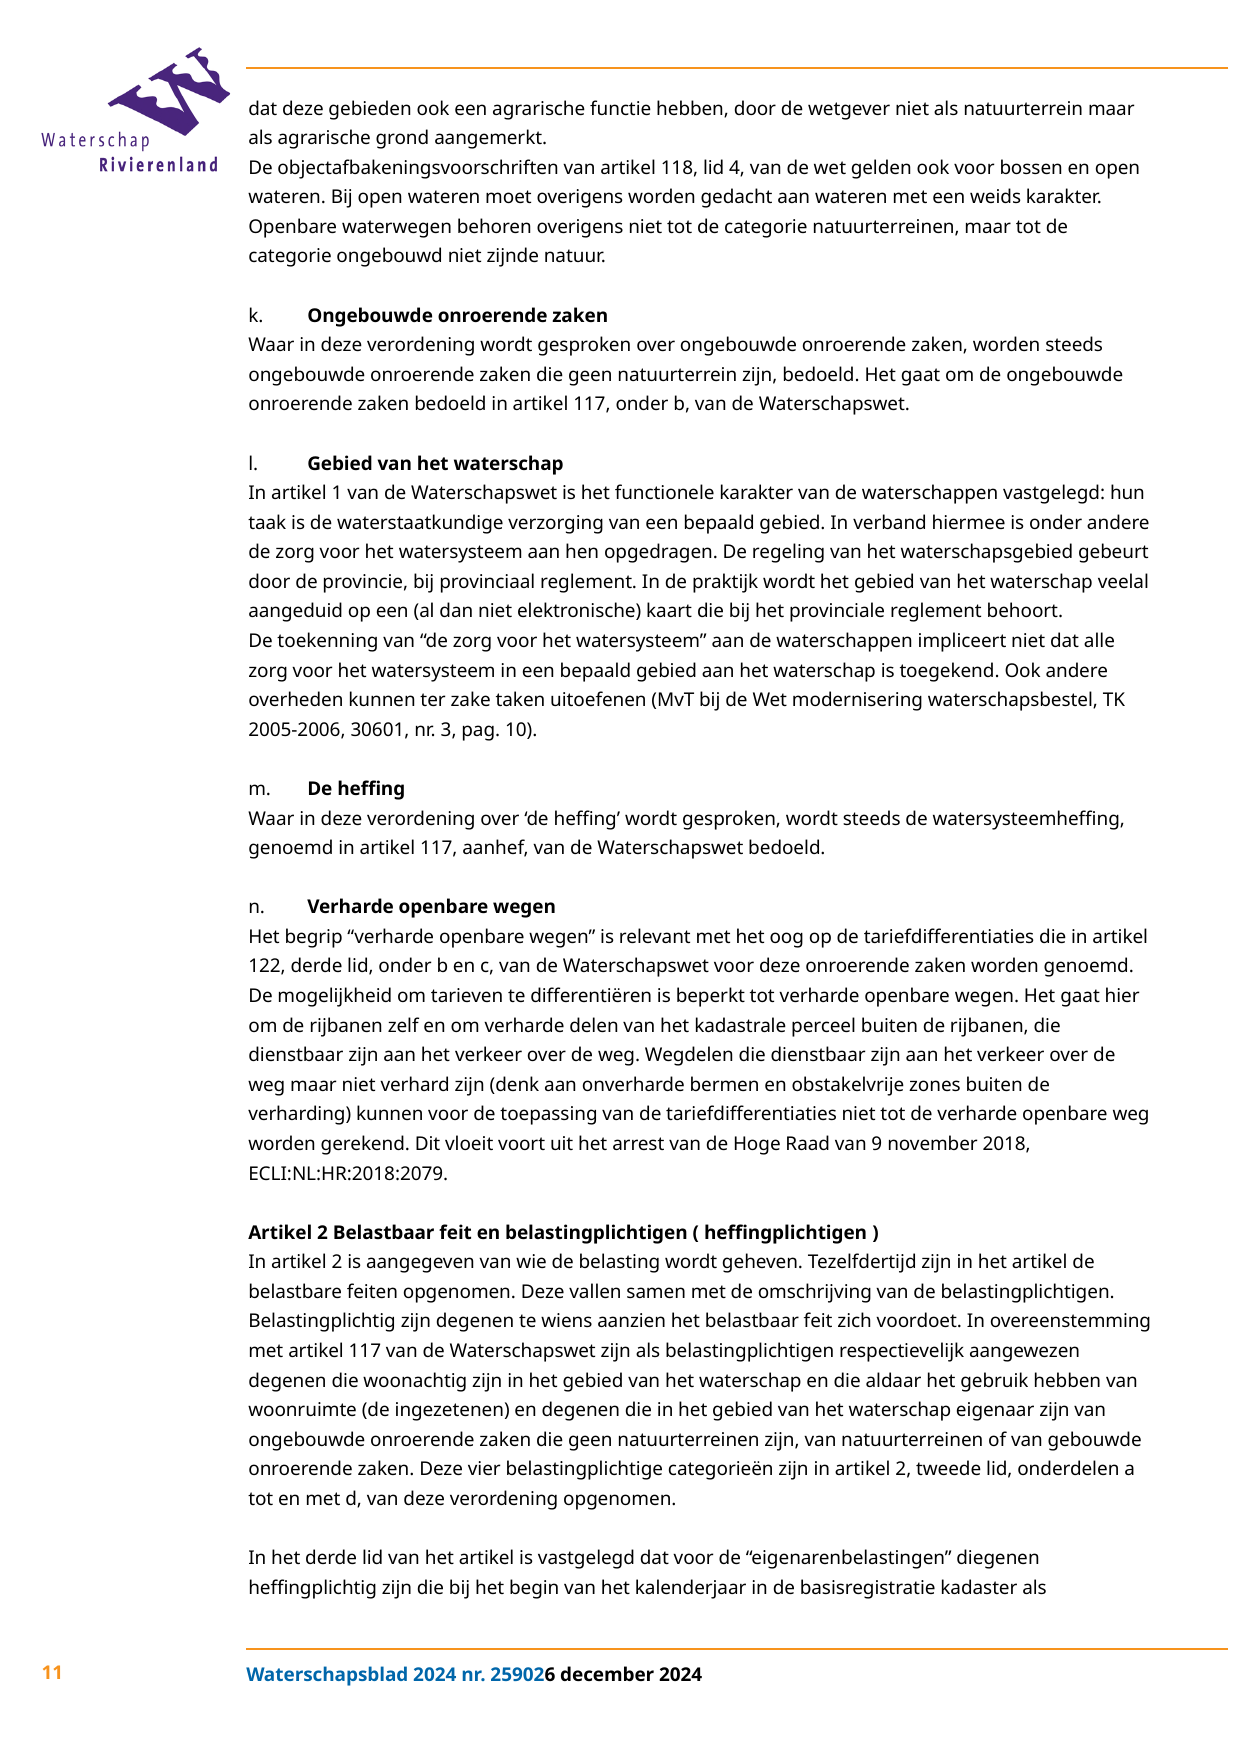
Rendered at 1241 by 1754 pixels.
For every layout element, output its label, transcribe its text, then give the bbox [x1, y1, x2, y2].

text Waar in deze verordening over ‘de heffing’ wordt gesproken, wordt steeds de watersysteemheffing, genoemd in artikel 117, aanhef, van de Waterschapswet bedoeld. [248, 805, 1152, 860]
text Artikel 2 Belastbaar feit en belastingplichtigen ( heffingplichtigen ) [248, 1219, 1152, 1245]
text dat deze gebieden ook een agrarische functie hebben, door de wetgever niet als natuurterrein maar als agrarische grond aangemerkt. [248, 95, 1152, 150]
text In artikel 1 van de Waterschapswet is het functionele karakter van de waterschappen vastgelegd: hun taak is de waterstaatkundige verzorging van een bepaald gebied. In verband hiermee is onder andere de zorg voor het watersysteem aan hen opgedragen. De regeling van het waterschapsgebied gebeurt door de provincie, bij provinciaal reglement. In de praktijk wordt het gebied van het waterschap veelal aangeduid op een (al dan niet elektronische) kaart die bij het provinciale reglement behoort. [248, 479, 1152, 623]
list Ongebouwde onroerende zaken [248, 302, 1152, 328]
list De heffing [248, 775, 1152, 801]
text De toekenning van “de zorg voor het watersysteem” aan de waterschappen impliceert niet dat alle zorg voor het watersysteem in een bepaald gebied aan het waterschap is toegekend. Ook andere overheden kunnen ter zake taken uitoefenen (MvT bij de Wet modernisering waterschapsbestel, TK 2005-2006, 30601, nr. 3, pag. 10). [248, 627, 1152, 742]
list Verharde openbare wegen [248, 893, 1152, 919]
text In het derde lid van het artikel is vastgelegd dat voor de “eigenarenbelastingen” diegenen heffingplichtig zijn die bij het begin van het kalenderjaar in de basisregistratie kadaster als [248, 1544, 1152, 1600]
text Het begrip “verharde openbare wegen” is relevant met het oog op de tariefdifferentiaties die in artikel 122, derde lid, onder b en c, van de Waterschapswet voor deze onroerende zaken worden genoemd. De mogelijkheid om tarieven te differentiëren is beperkt tot verharde openbare wegen. Het gaat hier om de rijbanen zelf en om verharde delen van het kadastrale perceel buiten de rijbanen, die dienstbaar zijn aan het verkeer over de weg. Wegdelen die dienstbaar zijn aan het verkeer over de weg maar niet verhard zijn (denk aan onverharde bermen en obstakelvrije zones buiten de verharding) kunnen voor de toepassing van de tariefdifferentiaties niet tot de verharde openbare weg worden gerekend. Dit vloeit voort uit het arrest van de Hoge Raad van 9 november 2018, ECLI:NL:HR:2018:2079. [248, 923, 1152, 1186]
text De objectafbakeningsvoorschriften van artikel 118, lid 4, van de wet gelden ook voor bossen en open wateren. Bij open wateren moet overigens worden gedacht aan wateren met een weids karakter. Openbare waterwegen behoren overigens niet tot de categorie natuurterreinen, maar tot de categorie ongebouwd niet zijnde natuur. [248, 154, 1152, 268]
list Gebied van het waterschap [248, 450, 1152, 476]
text In artikel 2 is aangegeven van wie de belasting wordt geheven. Tezelfdertijd zijn in het artikel de belastbare feiten opgenomen. Deze vallen samen met de omschrijving van de belastingplichtigen. Belastingplichtig zijn degenen te wiens aanzien het belastbaar feit zich voordoet. In overeenstemming met artikel 117 van de Waterschapswet zijn als belastingplichtigen respectievelijk aangewezen degenen die woonachtig zijn in het gebied van het waterschap en die aldaar het gebruik hebben van woonruimte (de ingezetenen) en degenen die in het gebied van het waterschap eigenaar zijn van ongebouwde onroerende zaken die geen natuurterreinen zijn, van natuurterreinen of van gebouwde onroerende zaken. Deze vier belastingplichtige categorieën zijn in artikel 2, tweede lid, onderdelen a tot en met d, van deze verordening opgenomen. [248, 1248, 1152, 1511]
text Waar in deze verordening wordt gesproken over ongebouwde onroerende zaken, worden steeds ongebouwde onroerende zaken die geen natuurterrein zijn, bedoeld. Het gaat om de ongebouwde onroerende zaken bedoeld in artikel 117, onder b, van de Waterschapswet. [248, 331, 1152, 416]
picture [41, 47, 231, 172]
